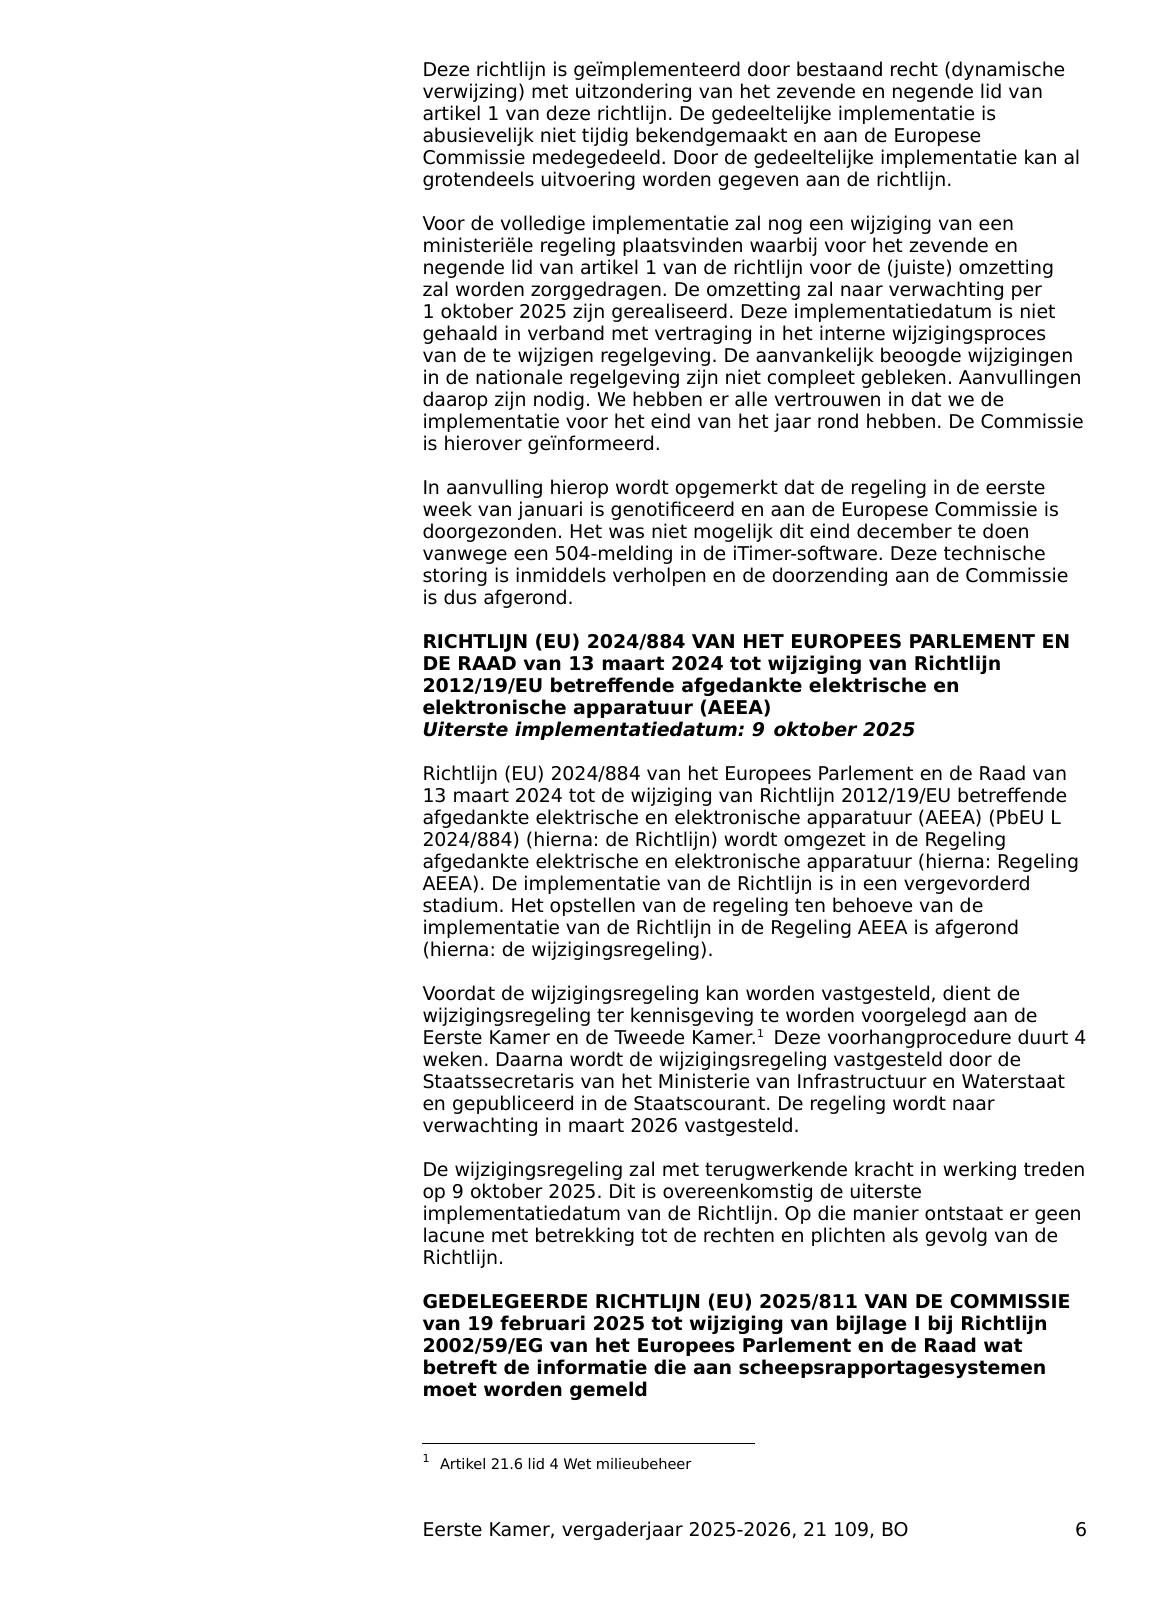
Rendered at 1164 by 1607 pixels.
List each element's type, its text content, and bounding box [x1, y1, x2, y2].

text Voor de volledige implementatie zal nog een wijziging van een ministeriële regeling plaatsvinden waarbij voor het zevende en negende lid van artikel 1 van de richtlijn voor de (juiste) omzetting zal worden zorggedragen. De omzetting zal naar verwachting per 1 oktober 2025 zijn gerealiseerd. Deze implementatiedatum is niet gehaald in verband met vertraging in het interne wijzigingsproces van de te wijzigen regelgeving. De aanvankelijk beoogde wijzigingen in de nationale regelgeving zijn niet compleet gebleken. Aanvullingen daarop zijn nodig. We hebben er alle vertrouwen in dat we de implementatie voor het eind van het jaar rond hebben. De Commissie is hierover geïnformeerd. [422, 213, 1087, 455]
text Richtlijn (EU) 2024/884 van het Europees Parlement en de Raad van 13 maart 2024 tot de wijziging van Richtlijn 2012/19/EU betreffende afgedankte elektrische en elektronische apparatuur (AEEA) (PbEU L 2024/884) (hierna: de Richtlijn) wordt omgezet in de Regeling afgedankte elektrische en elektronische apparatuur (hierna: Regeling AEEA). De implementatie van de Richtlijn is in een vergevorderd stadium. Het opstellen van de regeling ten behoeve van de implementatie van de Richtlijn in de Regeling AEEA is afgerond (hierna: de wijzigingsregeling). [422, 763, 1087, 961]
text RICHTLIJN (EU) 2024/884 VAN HET EUROPEES PARLEMENT EN DE RAAD van 13 maart 2024 tot wijziging van Richtlijn 2012/19/EU betreffende afgedankte elektrische en elektronische apparatuur (AEEA) [422, 631, 1087, 719]
text De wijzigingsregeling zal met terugwerkende kracht in werking treden op 9 oktober 2025. Dit is overeenkomstig de uiterste implementatiedatum van de Richtlijn. Op die manier ontstaat er geen lacune met betrekking tot de rechten en plichten als gevolg van de Richtlijn. [422, 1159, 1087, 1269]
text GEDELEGEERDE RICHTLIJN (EU) 2025/811 VAN DE COMMISSIE van 19 februari 2025 tot wijziging van bijlage I bij Richtlijn 2002/59/EG van het Europees Parlement en de Raad wat betreft de informatie die aan scheepsrapportagesystemen moet worden gemeld [422, 1291, 1087, 1401]
text Voordat de wijzigingsregeling kan worden vastgesteld, dient de wijzigingsregeling ter kennisgeving te worden voorgelegd aan de Eerste Kamer en de Tweede Kamer. Deze voorhangprocedure duurt 4 weken. Daarna wordt de wijzigingsregeling vastgesteld door de Staatssecretaris van het Ministerie van Infrastructuur en Waterstaat en gepubliceerd in de Staatscourant. De regeling wordt naar verwachting in maart 2026 vastgesteld. [422, 983, 1087, 1137]
text Uiterste implementatiedatum: 9 oktober 2025 [422, 719, 1087, 741]
text In aanvulling hierop wordt opgemerkt dat de regeling in de eerste week van januari is genotificeerd en aan de Europese Commissie is doorgezonden. Het was niet mogelijk dit eind december te doen vanwege een 504-melding in de iTimer-software. Deze technische storing is inmiddels verholpen en de doorzending aan de Commissie is dus afgerond. [422, 477, 1087, 609]
text Deze richtlijn is geïmplementeerd door bestaand recht (dynamische verwijzing) met uitzondering van het zevende en negende lid van artikel 1 van deze richtlijn. De gedeeltelijke implementatie is abusievelijk niet tijdig bekendgemaakt en aan de Europese Commissie medegedeeld. Door de gedeeltelijke implementatie kan al grotendeels uitvoering worden gegeven aan de richtlijn. [422, 59, 1087, 191]
text Artikel 21.6 lid 4 Wet milieubeheer [422, 1452, 1087, 1474]
